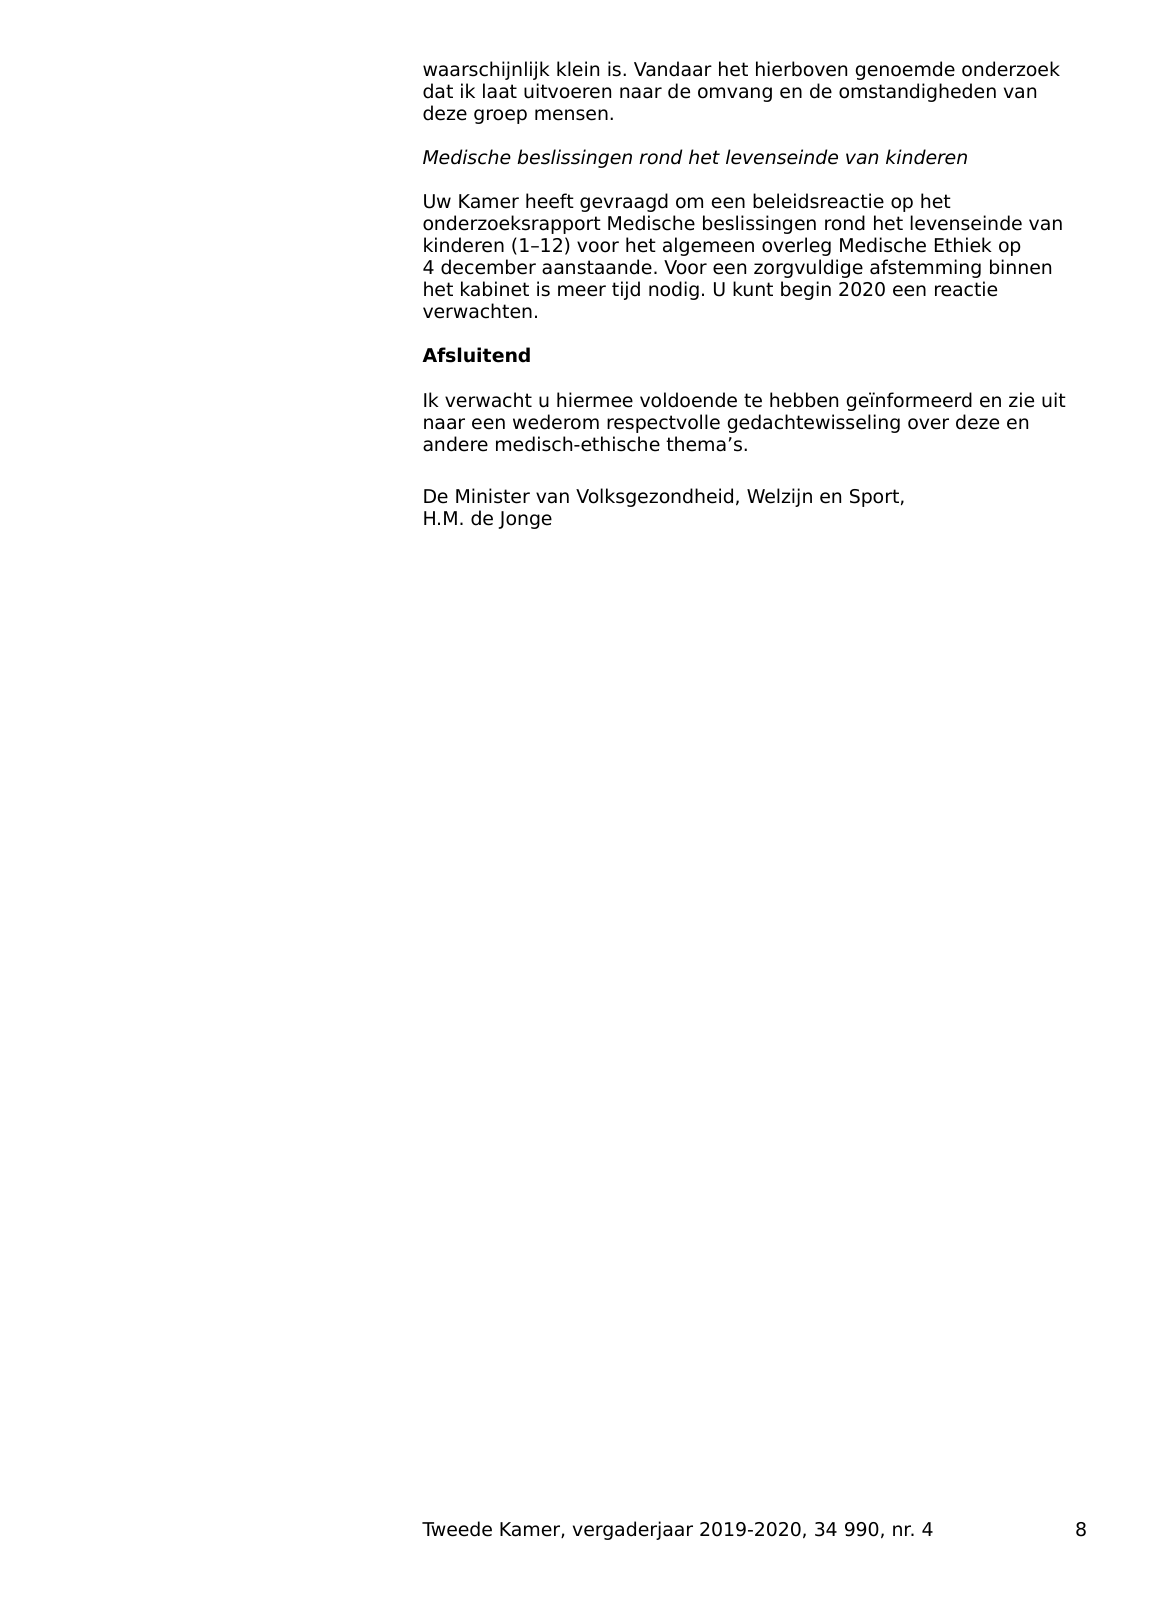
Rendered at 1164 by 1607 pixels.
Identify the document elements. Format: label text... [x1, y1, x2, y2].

subtitle Afsluitend [422, 345, 1087, 367]
text De Minister van Volksgezondheid, Welzijn en Sport, H.M. de Jonge [422, 486, 1087, 529]
text Uw Kamer heeft gevraagd om een beleidsreactie op het onderzoeksrapport Medische beslissingen rond het levenseinde van kinderen (1–12) voor het algemeen overleg Medische Ethiek op 4 december aanstaande. Voor een zorgvuldige afstemming binnen het kabinet is meer tijd nodig. U kunt begin 2020 een reactie verwachten. [422, 191, 1087, 323]
text waarschijnlijk klein is. Vandaar het hierboven genoemde onderzoek dat ik laat uitvoeren naar de omvang en de omstandigheden van deze groep mensen. [422, 59, 1087, 125]
subtitle Medische beslissingen rond het levenseinde van kinderen [422, 147, 1087, 169]
text Ik verwacht u hiermee voldoende te hebben geïnformeerd en zie uit naar een wederom respectvolle gedachtewisseling over deze en andere medisch-ethische thema’s. [422, 389, 1087, 456]
